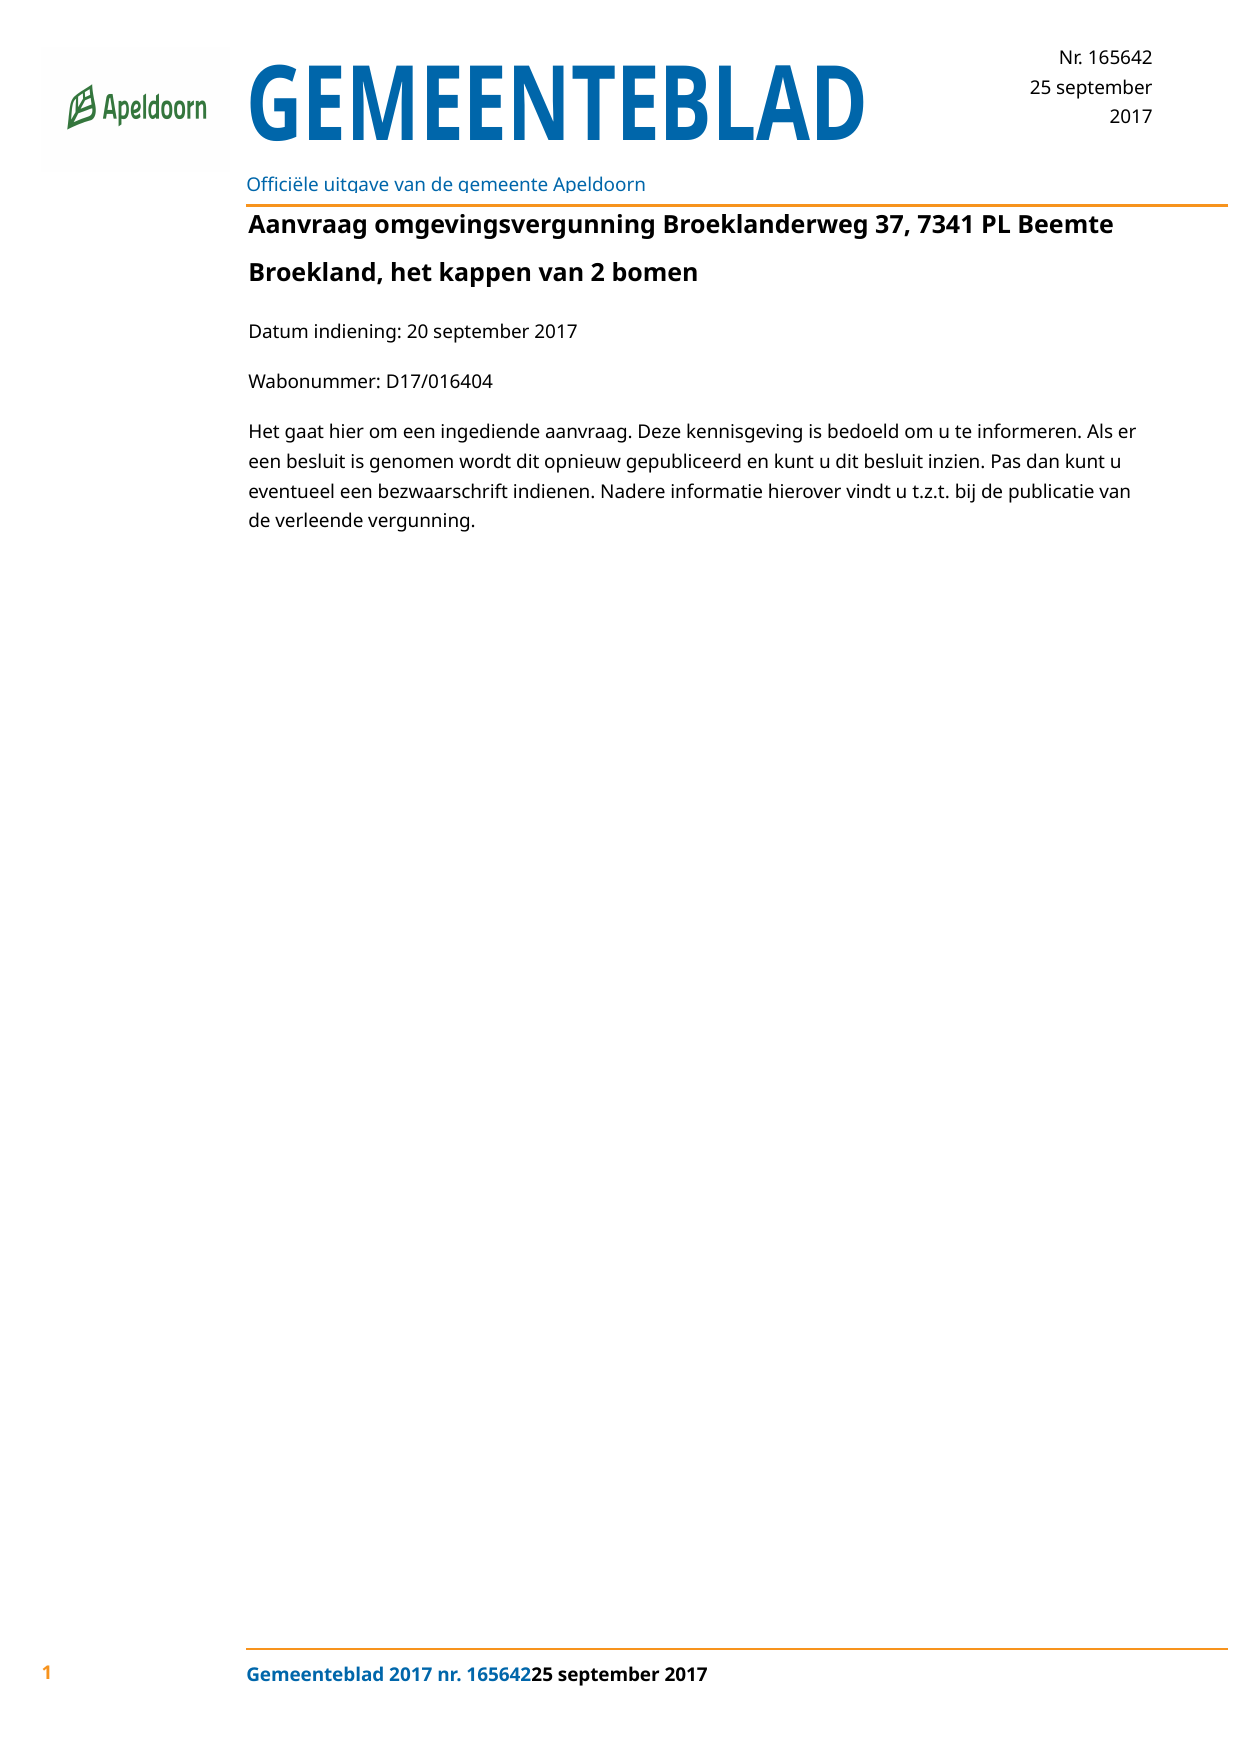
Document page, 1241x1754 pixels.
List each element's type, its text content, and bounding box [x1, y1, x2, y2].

text Datum indiening: 20 september 2017 [248, 318, 1152, 344]
picture [41, 47, 231, 172]
text Wabonummer: D17/016404 [248, 368, 1152, 394]
text Het gaat hier om een ingediende aanvraag. Deze kennisgeving is bedoeld om u te informeren. Als er een besluit is genomen wordt dit opnieuw gepubliceerd en kunt u dit besluit inzien. Pas dan kunt u eventueel een bezwaarschrift indienen. Nadere informatie hierover vindt u t.z.t. bij de publicatie van de verleende vergunning. [248, 419, 1152, 533]
text Aanvraag omgevingsvergunning Broeklanderweg 37, 7341 PL Beemte Broekland, het kappen van 2 bomen [248, 207, 1152, 288]
